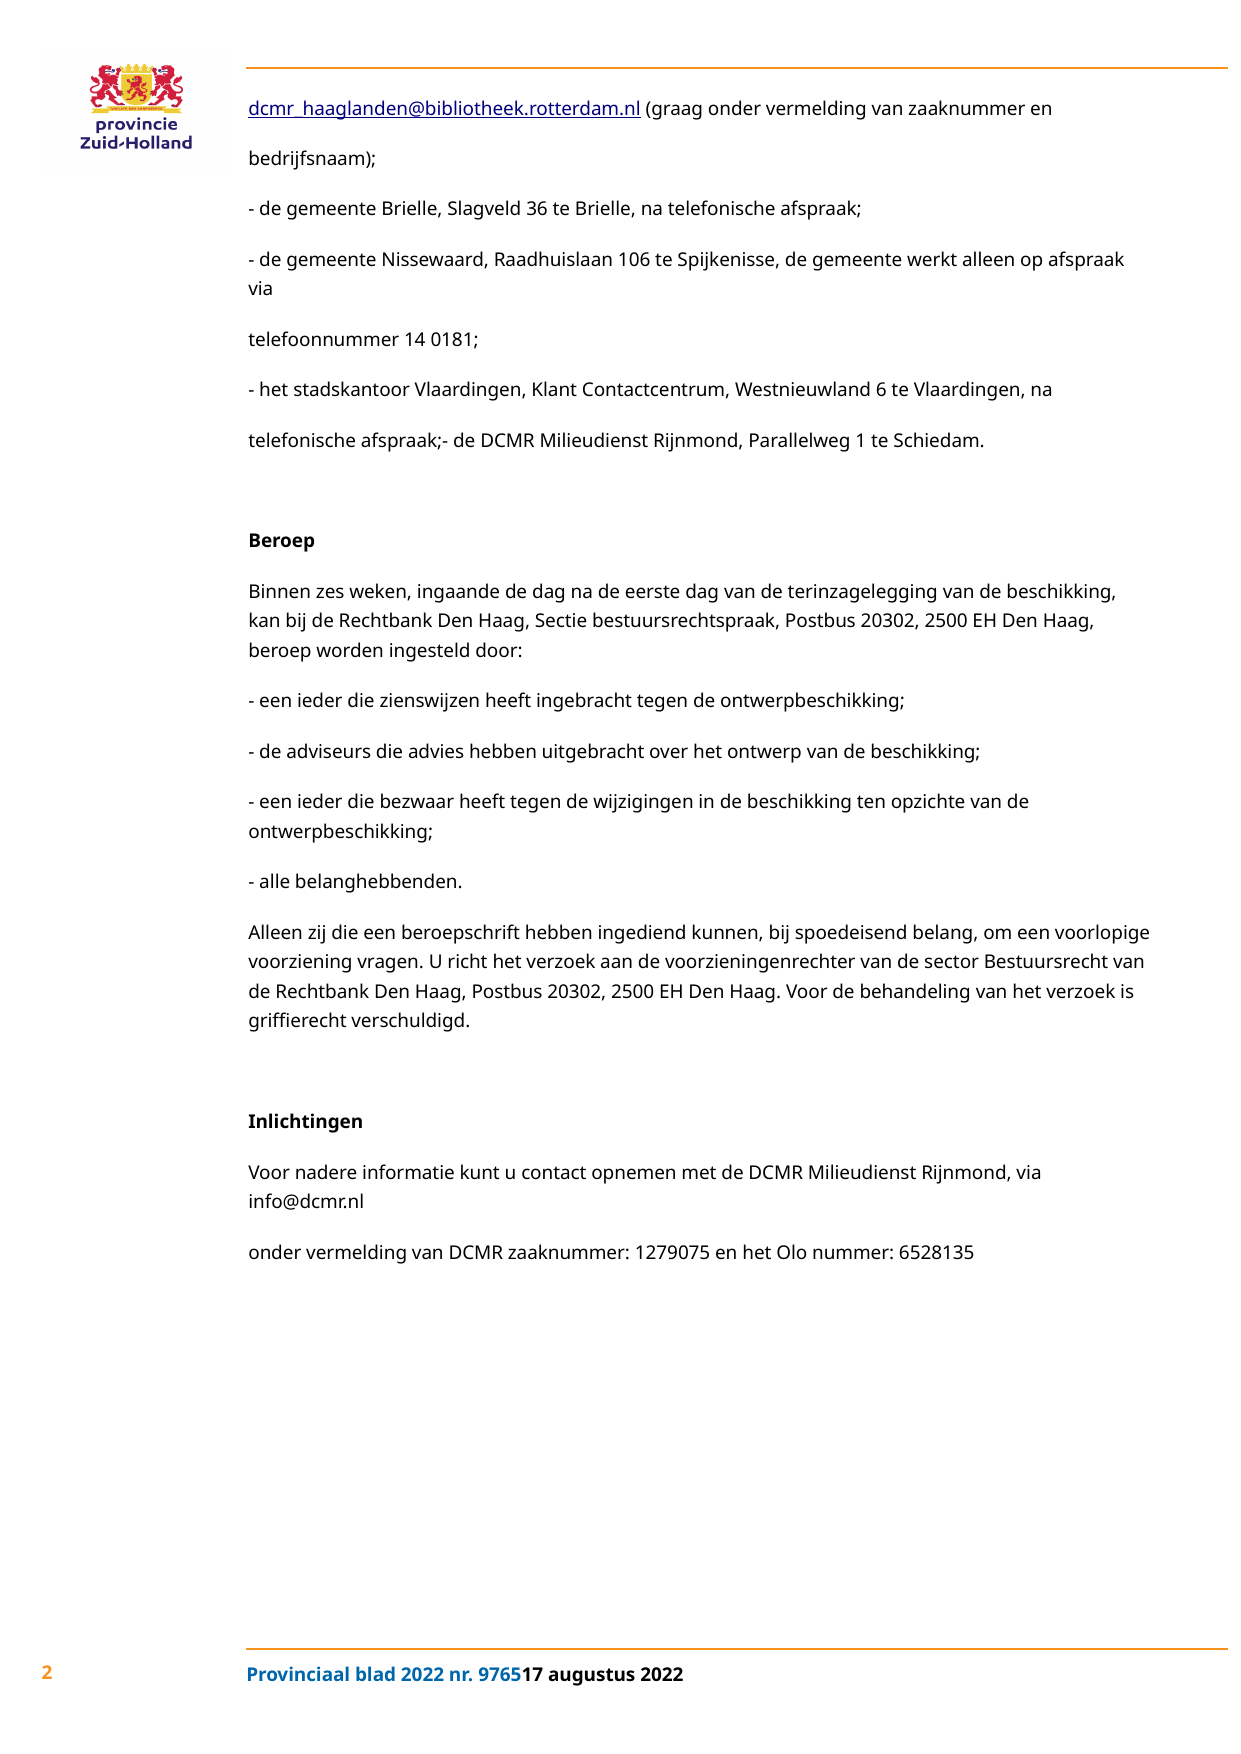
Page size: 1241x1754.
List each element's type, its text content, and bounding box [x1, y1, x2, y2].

text - de adviseurs die advies hebben uitgebracht over het ontwerp van de beschikking; [248, 738, 1152, 764]
text Beroep [248, 528, 1152, 553]
text Alleen zij die een beroepschrift hebben ingediend kunnen, bij spoedeisend belang, om een voorlopige voorziening vragen. U richt het verzoek aan de voorzieningenrechter van de sector Bestuursrecht van de Rechtbank Den Haag, Postbus 20302, 2500 EH Den Haag. Voor de behandeling van het verzoek is griffierecht verschuldigd. [248, 919, 1152, 1033]
text - de gemeente Nissewaard, Raadhuislaan 106 te Spijkenisse, de gemeente werkt alleen op afspraak via [248, 246, 1152, 301]
text - de gemeente Brielle, Slagveld 36 te Brielle, na telefonische afspraak; [248, 196, 1152, 221]
text - een ieder die bezwaar heeft tegen de wijzigingen in de beschikking ten opzichte van de ontwerpbeschikking; [248, 788, 1152, 844]
text onder vermelding van DCMR zaaknummer: 1279075 en het Olo nummer: 6528135 [248, 1239, 1152, 1265]
picture [41, 47, 231, 172]
text Voor nadere informatie kunt u contact opnemen met de DCMR Milieudienst Rijnmond, via info@dcmr.nl [248, 1159, 1152, 1214]
text telefonische afspraak;- de DCMR Milieudienst Rijnmond, Parallelweg 1 te Schiedam. [248, 427, 1152, 453]
text Inlichtingen [248, 1108, 1152, 1134]
text - alle belanghebbenden. [248, 868, 1152, 894]
text bedrijfsnaam); [248, 145, 1152, 171]
text - het stadskantoor Vlaardingen, Klant Contactcentrum, Westnieuwland 6 te Vlaardingen, na [248, 376, 1152, 402]
text dcmr_haaglanden@bibliotheek.rotterdam.nl (graag onder vermelding van zaaknummer en [248, 95, 1152, 121]
text telefoonnummer 14 0181; [248, 326, 1152, 352]
text - een ieder die zienswijzen heeft ingebracht tegen de ontwerpbeschikking; [248, 688, 1152, 713]
text Binnen zes weken, ingaande de dag na de eerste dag van de terinzagelegging van de beschikking, kan bij de Rechtbank Den Haag, Sectie bestuursrechtspraak, Postbus 20302, 2500 EH Den Haag, beroep worden ingesteld door: [248, 578, 1152, 663]
